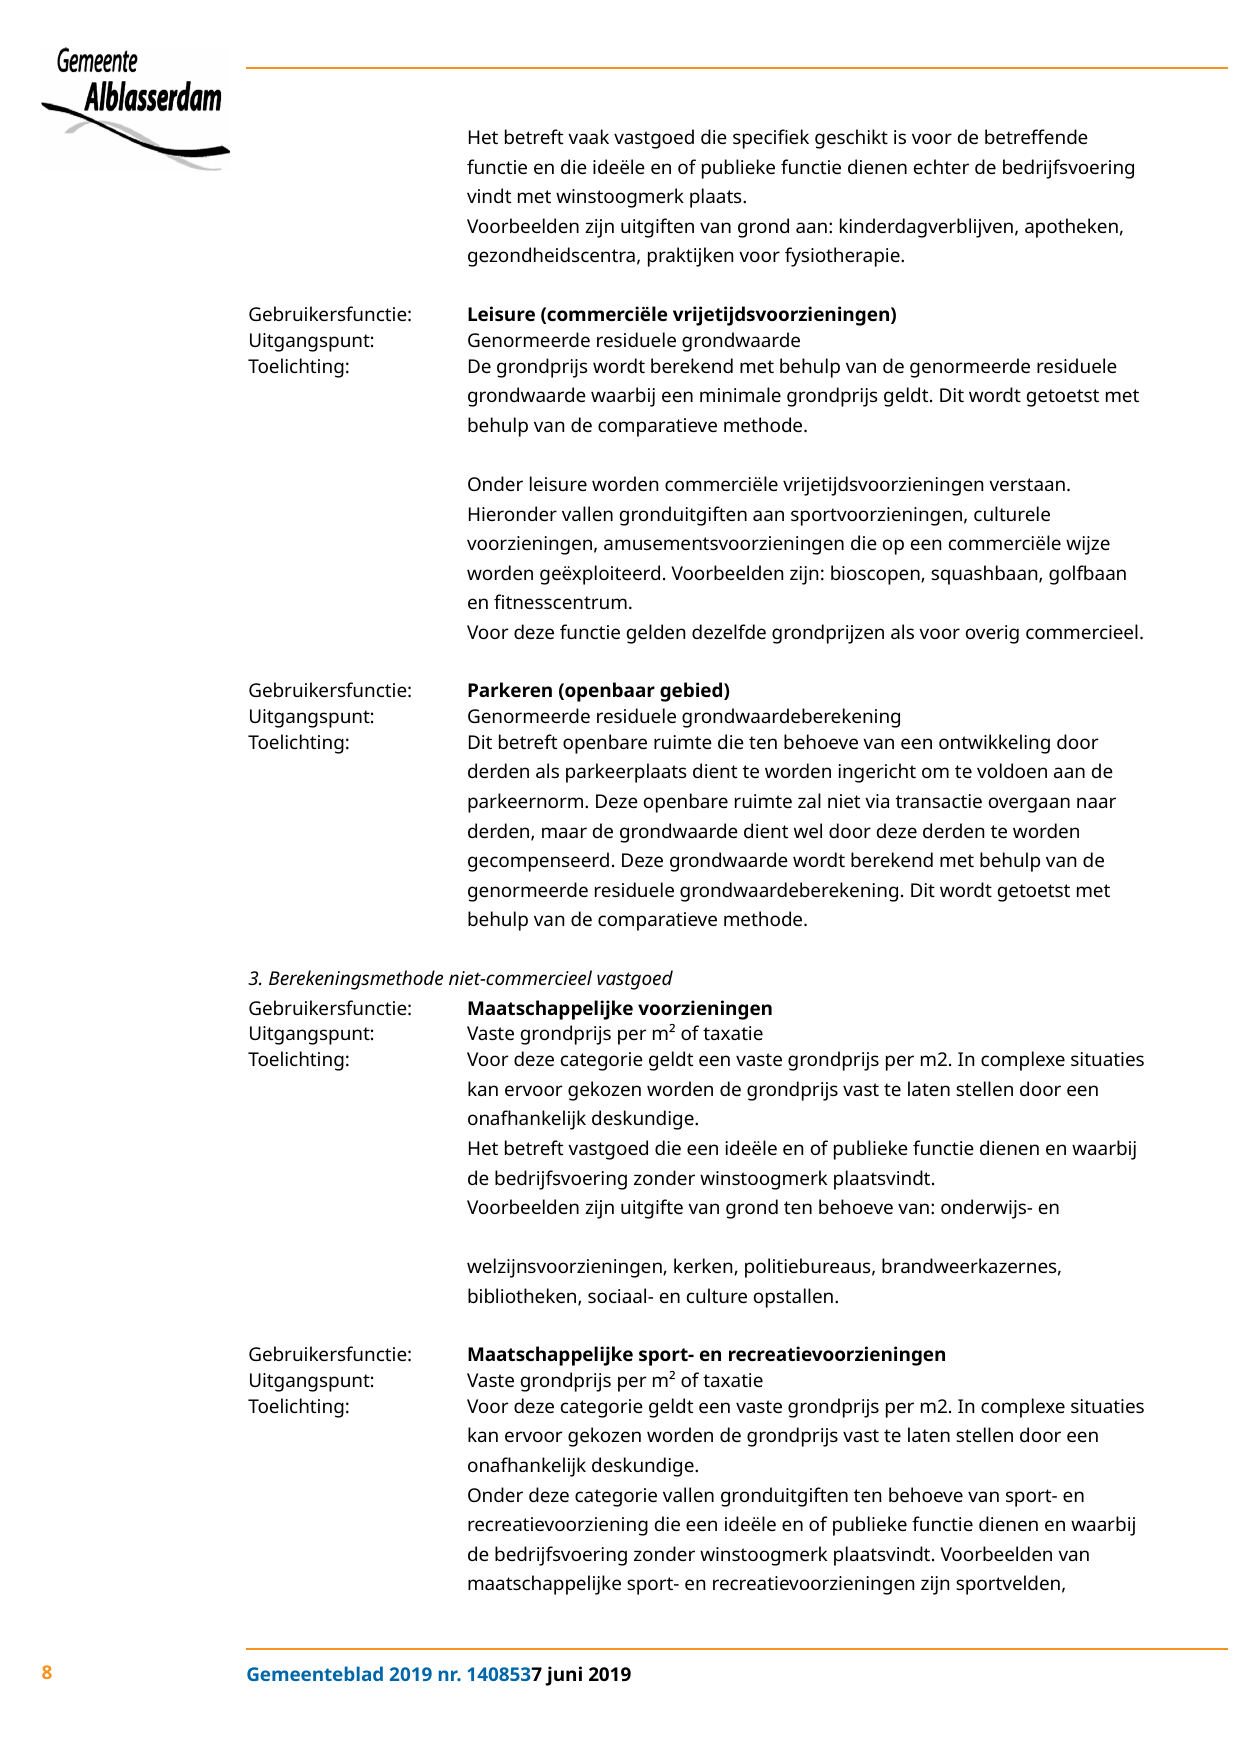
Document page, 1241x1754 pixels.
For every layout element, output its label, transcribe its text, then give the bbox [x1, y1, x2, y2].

table_cell [248, 95, 467, 268]
table_cell Uitgangspunt: [248, 1021, 467, 1046]
table_cell Uitgangspunt: [248, 704, 467, 729]
picture [41, 47, 231, 172]
text 3. Berekeningsmethode niet-commercieel vastgoed [248, 965, 1152, 991]
table_cell Het betreft vaak vastgoed die specifiek geschikt is voor de betreffende functie en die ideële en of publieke functie dienen echter de bedrijfsvoering vindt met winstoogmerk plaats. Voorbeelden zijn uitgiften van grond aan: kinderdagverblijven, apotheken, gezondheidscentra, praktijken voor fysiotherapie. [467, 95, 1152, 268]
table_cell Dit betreft openbare ruimte die ten behoeve van een ontwikkeling door derden als parkeerplaats dient te worden ingericht om te voldoen aan de parkeernorm. Deze openbare ruimte zal niet via transactie overgaan naar derden, maar de grondwaarde dient wel door deze derden te worden gecompenseerd. Deze grondwaarde wordt berekend met behulp van de genormeerde residuele grondwaardeberekening. Dit wordt getoetst met behulp van de comparatieve methode. [467, 729, 1152, 932]
table_cell De grondprijs wordt berekend met behulp van de genormeerde residuele grondwaarde waarbij een minimale grondprijs geldt. Dit wordt getoetst met behulp van de comparatieve methode. Onder leisure worden commerciële vrijetijdsvoorzieningen verstaan. Hieronder vallen gronduitgiften aan sportvoorzieningen, culturele voorzieningen, amusementsvoorzieningen die op een commerciële wijze worden geëxploiteerd. Voorbeelden zijn: bioscopen, squashbaan, golfbaan en fitnesscentrum. Voor deze functie gelden dezelfde grondprijzen als voor overig commercieel. [467, 353, 1152, 645]
table_header Maatschappelijke voorzieningen [467, 995, 1152, 1021]
table_cell Vaste grondprijs per m² of taxatie [467, 1368, 1152, 1393]
table_cell Genormeerde residuele grondwaarde [467, 327, 1152, 353]
table_header Maatschappelijke sport- en recreatievoorzieningen [467, 1342, 1152, 1367]
table_cell Vaste grondprijs per m² of taxatie [467, 1021, 1152, 1046]
table_cell Genormeerde residuele grondwaardeberekening [467, 704, 1152, 729]
table_cell Uitgangspunt: [248, 327, 467, 353]
table_cell Toelichting: [248, 729, 467, 932]
table_cell Voor deze categorie geldt een vaste grondprijs per m2. In complexe situaties kan ervoor gekozen worden de grondprijs vast te laten stellen door een onafhankelijk deskundige. Onder deze categorie vallen gronduitgiften ten behoeve van sport- en recreatievoorziening die een ideële en of publieke functie dienen en waarbij de bedrijfsvoering zonder winstoogmerk plaatsvindt. Voorbeelden van maatschappelijke sport- en recreatievoorzieningen zijn sportvelden, [467, 1393, 1152, 1596]
table_cell Toelichting: [248, 1046, 467, 1309]
table_header Gebruikersfunctie: [248, 678, 467, 703]
table_cell Toelichting: [248, 1393, 467, 1596]
table_header Parkeren (openbaar gebied) [467, 678, 1152, 703]
table_cell Uitgangspunt: [248, 1368, 467, 1393]
table_header Gebruikersfunctie: [248, 301, 467, 327]
table_cell Toelichting: [248, 353, 467, 645]
table_header Leisure (commerciële vrijetijdsvoorzieningen) [467, 301, 1152, 327]
table_header Gebruikersfunctie: [248, 995, 467, 1021]
table_cell Voor deze categorie geldt een vaste grondprijs per m2. In complexe situaties kan ervoor gekozen worden de grondprijs vast te laten stellen door een onafhankelijk deskundige. Het betreft vastgoed die een ideële en of publieke functie dienen en waarbij de bedrijfsvoering zonder winstoogmerk plaatsvindt. Voorbeelden zijn uitgifte van grond ten behoeve van: onderwijs- en welzijnsvoorzieningen, kerken, politiebureaus, brandweerkazernes, bibliotheken, sociaal- en culture opstallen. [467, 1046, 1152, 1309]
table_header Gebruikersfunctie: [248, 1342, 467, 1367]
